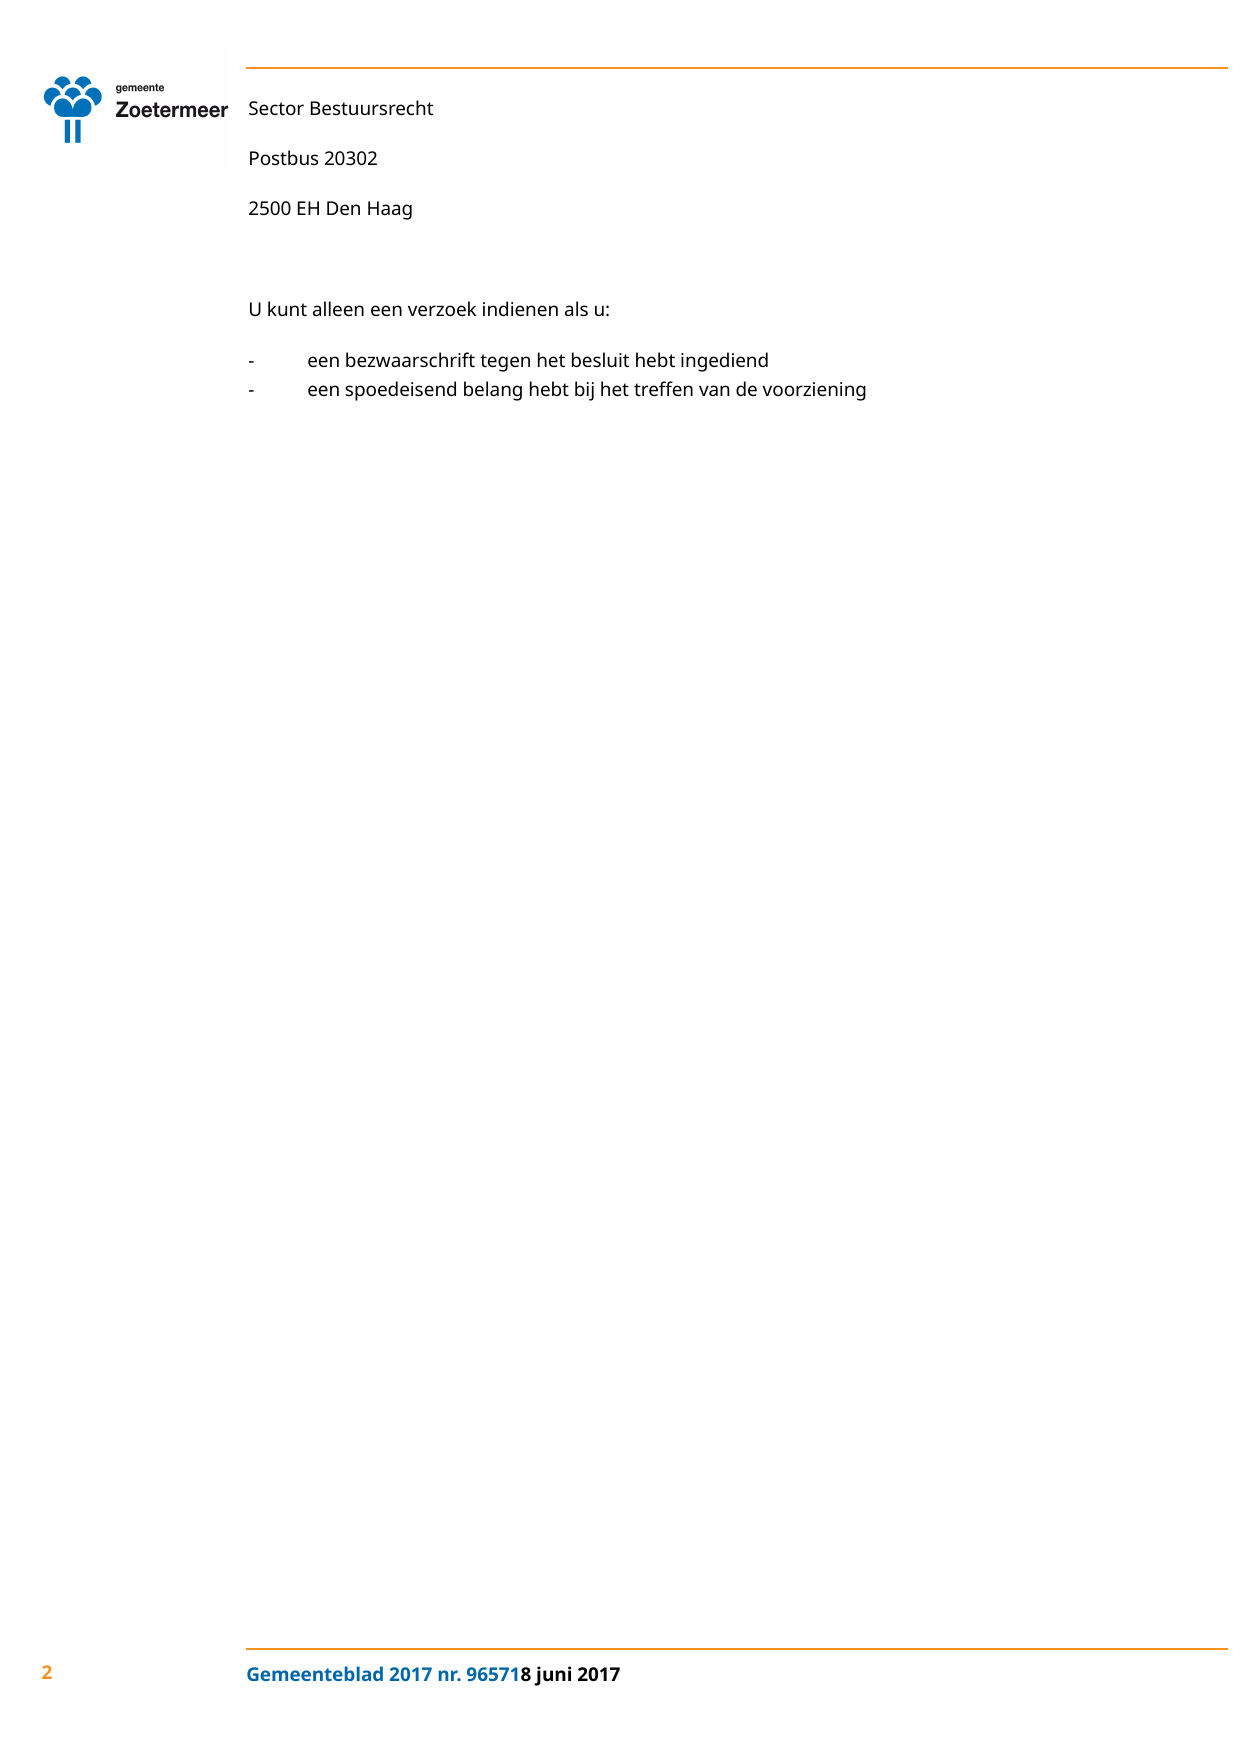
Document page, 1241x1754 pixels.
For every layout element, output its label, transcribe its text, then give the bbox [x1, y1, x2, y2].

text Sector Bestuursrecht [248, 95, 1152, 121]
list een bezwaarschrift tegen het besluit hebt ingediend [248, 347, 1152, 373]
text Postbus 20302 [248, 145, 1152, 171]
picture [41, 47, 231, 172]
text U kunt alleen een verzoek indienen als u: [248, 296, 1152, 322]
list een spoedeisend belang hebt bij het treffen van de voorziening [248, 376, 1152, 402]
text 2500 EH Den Haag [248, 196, 1152, 221]
